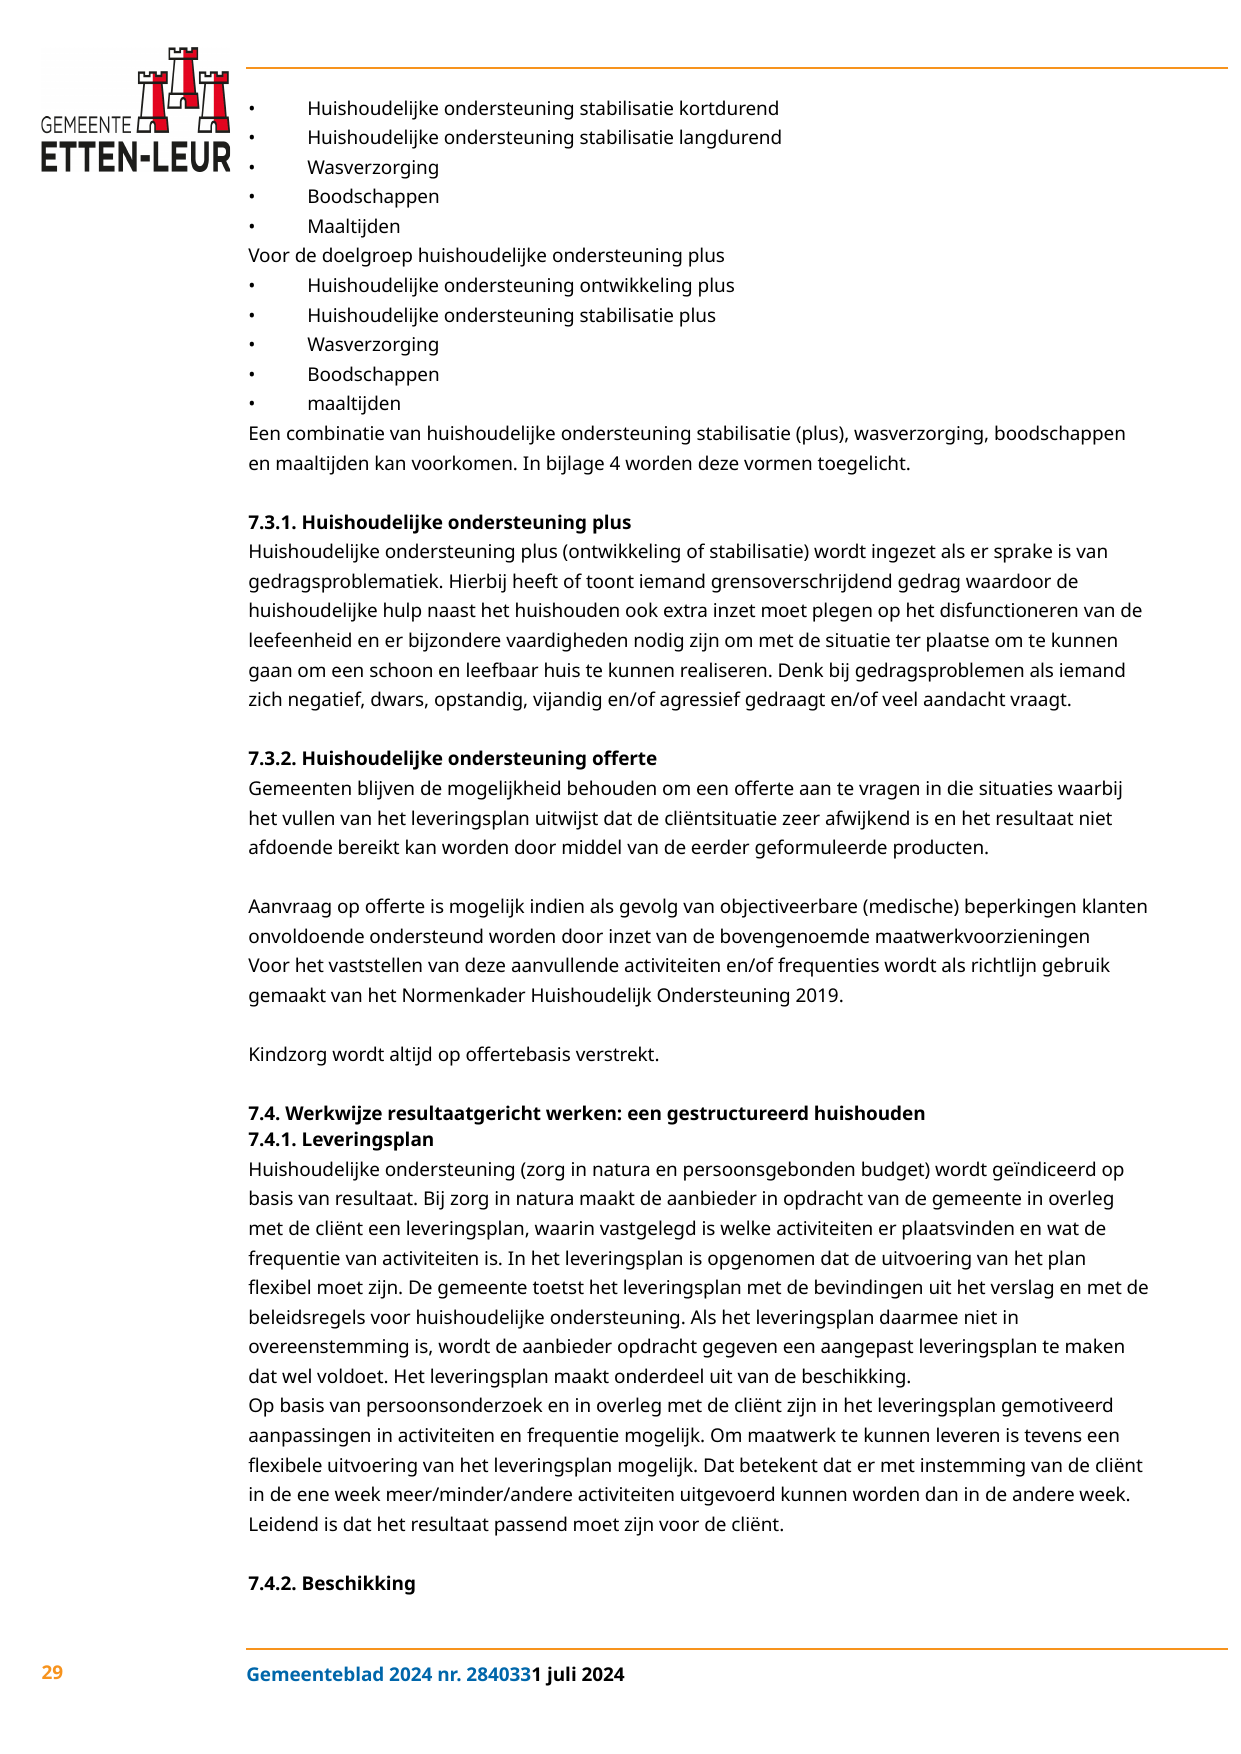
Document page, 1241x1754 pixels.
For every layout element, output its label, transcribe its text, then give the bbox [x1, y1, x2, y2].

text 7.3.1. Huishoudelijke ondersteuning plus [248, 509, 1152, 535]
text Voor de doelgroep huishoudelijke ondersteuning plus [248, 243, 1152, 268]
list Maaltijden [248, 213, 1152, 239]
list Wasverzorging [248, 331, 1152, 357]
text Huishoudelijke ondersteuning plus (ontwikkeling of stabilisatie) wordt ingezet als er sprake is van gedragsproblematiek. Hierbij heeft of toont iemand grensoverschrijdend gedrag waardoor de huishoudelijke hulp naast het huishouden ook extra inzet moet plegen op het disfunctioneren van de leefeenheid en er bijzondere vaardigheden nodig zijn om met de situatie ter plaatse om te kunnen gaan om een schoon en leefbaar huis te kunnen realiseren. Denk bij gedragsproblemen als iemand zich negatief, dwars, opstandig, vijandig en/of agressief gedraagt en/of veel aandacht vraagt. [248, 538, 1152, 712]
list Huishoudelijke ondersteuning stabilisatie kortdurend [248, 95, 1152, 121]
picture [41, 47, 231, 172]
text Kindzorg wordt altijd op offertebasis verstrekt. [248, 1041, 1152, 1067]
text Gemeenten blijven de mogelijkheid behouden om een offerte aan te vragen in die situaties waarbij het vullen van het leveringsplan uitwijst dat de cliëntsituatie zeer afwijkend is en het resultaat niet afdoende bereikt kan worden door middel van de eerder geformuleerde producten. [248, 775, 1152, 860]
list Huishoudelijke ondersteuning stabilisatie plus [248, 302, 1152, 328]
text 7.4.2. Beschikking [248, 1570, 1152, 1596]
text Op basis van persoonsonderzoek en in overleg met de cliënt zijn in het leveringsplan gemotiveerd aanpassingen in activiteiten en frequentie mogelijk. Om maatwerk te kunnen leveren is tevens een flexibele uitvoering van het leveringsplan mogelijk. Dat betekent dat er met instemming van de cliënt in de ene week meer/minder/andere activiteiten uitgevoerd kunnen worden dan in de andere week. Leidend is dat het resultaat passend moet zijn voor de cliënt. [248, 1393, 1152, 1537]
text Aanvraag op offerte is mogelijk indien als gevolg van objectiveerbare (medische) beperkingen klanten onvoldoende ondersteund worden door inzet van de bovengenoemde maatwerkvoorzieningen [248, 893, 1152, 949]
list Wasverzorging [248, 154, 1152, 180]
text 7.4. Werkwijze resultaatgericht werken: een gestructureerd huishouden [248, 1101, 1152, 1126]
list maaltijden [248, 391, 1152, 416]
text Een combinatie van huishoudelijke ondersteuning stabilisatie (plus), wasverzorging, boodschappen en maaltijden kan voorkomen. In bijlage 4 worden deze vormen toegelicht. [248, 420, 1152, 476]
text Huishoudelijke ondersteuning (zorg in natura en persoonsgebonden budget) wordt geïndiceerd op basis van resultaat. Bij zorg in natura maakt de aanbieder in opdracht van de gemeente in overleg met de cliënt een leveringsplan, waarin vastgelegd is welke activiteiten er plaatsvinden en wat de frequentie van activiteiten is. In het leveringsplan is opgenomen dat de uitvoering van het plan flexibel moet zijn. De gemeente toetst het leveringsplan met de bevindingen uit het verslag en met de beleidsregels voor huishoudelijke ondersteuning. Als het leveringsplan daarmee niet in overeenstemming is, wordt de aanbieder opdracht gegeven een aangepast leveringsplan te maken dat wel voldoet. Het leveringsplan maakt onderdeel uit van de beschikking. [248, 1156, 1152, 1389]
text 7.4.1. Leveringsplan [248, 1126, 1152, 1152]
list Boodschappen [248, 183, 1152, 209]
text 7.3.2. Huishoudelijke ondersteuning offerte [248, 746, 1152, 771]
list Huishoudelijke ondersteuning ontwikkeling plus [248, 272, 1152, 298]
text Voor het vaststellen van deze aanvullende activiteiten en/of frequenties wordt als richtlijn gebruik gemaakt van het Normenkader Huishoudelijk Ondersteuning 2019. [248, 953, 1152, 1008]
list Huishoudelijke ondersteuning stabilisatie langdurend [248, 124, 1152, 150]
list Boodschappen [248, 361, 1152, 387]
